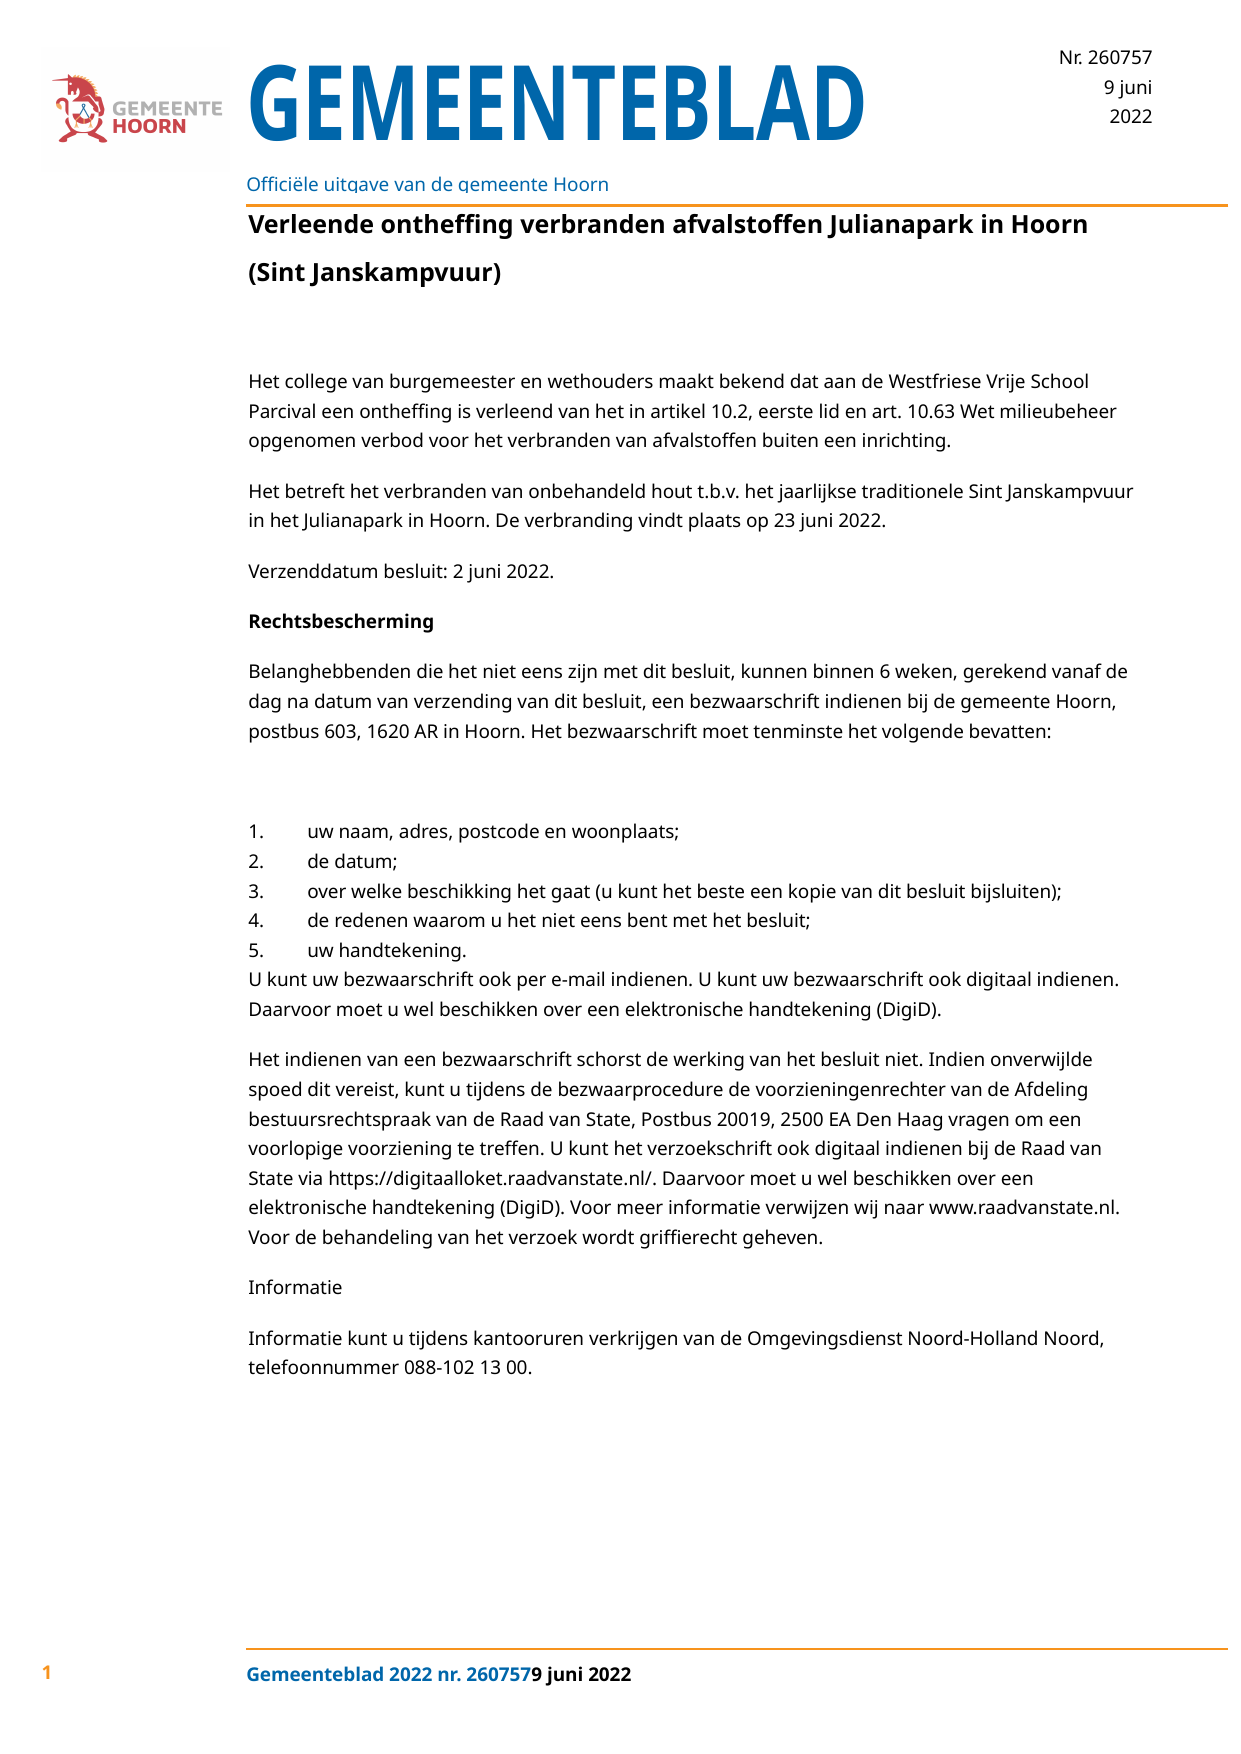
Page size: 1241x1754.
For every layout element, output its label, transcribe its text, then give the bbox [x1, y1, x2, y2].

list de datum; [248, 848, 1152, 874]
text U kunt uw bezwaarschrift ook per e-mail indienen. U kunt uw bezwaarschrift ook digitaal indienen. Daarvoor moet u wel beschikken over een elektronische handtekening (DigiD). [248, 967, 1152, 1022]
list uw naam, adres, postcode en woonplaats; [248, 819, 1152, 844]
picture [41, 47, 231, 172]
text Het college van burgemeester en wethouders maakt bekend dat aan de Westfriese Vrije School Parcival een ontheffing is verleend van het in artikel 10.2, eerste lid en art. 10.63 Wet milieubeheer opgenomen verbod voor het verbranden van afvalstoffen buiten een inrichting. [248, 368, 1152, 453]
text Informatie [248, 1274, 1152, 1300]
text Rechtsbescherming [248, 608, 1152, 634]
text Informatie kunt u tijdens kantooruren verkrijgen van de Omgevingsdienst Noord-Holland Noord, telefoonnummer 088-102 13 00. [248, 1325, 1152, 1380]
list uw handtekening. [248, 937, 1152, 963]
text Verzenddatum besluit: 2 juni 2022. [248, 558, 1152, 584]
list de redenen waarom u het niet eens bent met het besluit; [248, 907, 1152, 933]
text Het indienen van een bezwaarschrift schorst de werking van het besluit niet. Indien onverwijlde spoed dit vereist, kunt u tijdens de bezwaarprocedure de voorzieningenrechter van de Afdeling bestuursrechtspraak van de Raad van State, Postbus 20019, 2500 EA Den Haag vragen om een voorlopige voorziening te treffen. U kunt het verzoekschrift ook digitaal indienen bij de Raad van State via https://digitaalloket.raadvanstate.nl/. Daarvoor moet u wel beschikken over een elektronische handtekening (DigiD). Voor meer informatie verwijzen wij naar www.raadvanstate.nl. Voor de behandeling van het verzoek wordt griffierecht geheven. [248, 1047, 1152, 1250]
text Verleende ontheffing verbranden afvalstoffen Julianapark in Hoorn (Sint Janskampvuur) [248, 207, 1152, 288]
list over welke beschikking het gaat (u kunt het beste een kopie van dit besluit bijsluiten); [248, 878, 1152, 904]
text Belanghebbenden die het niet eens zijn met dit besluit, kunnen binnen 6 weken, gerekend vanaf de dag na datum van verzending van dit besluit, een bezwaarschrift indienen bij de gemeente Hoorn, postbus 603, 1620 AR in Hoorn. Het bezwaarschrift moet tenminste het volgende bevatten: [248, 659, 1152, 744]
text Het betreft het verbranden van onbehandeld hout t.b.v. het jaarlijkse traditionele Sint Janskampvuur in het Julianapark in Hoorn. De verbranding vindt plaats op 23 juni 2022. [248, 478, 1152, 533]
